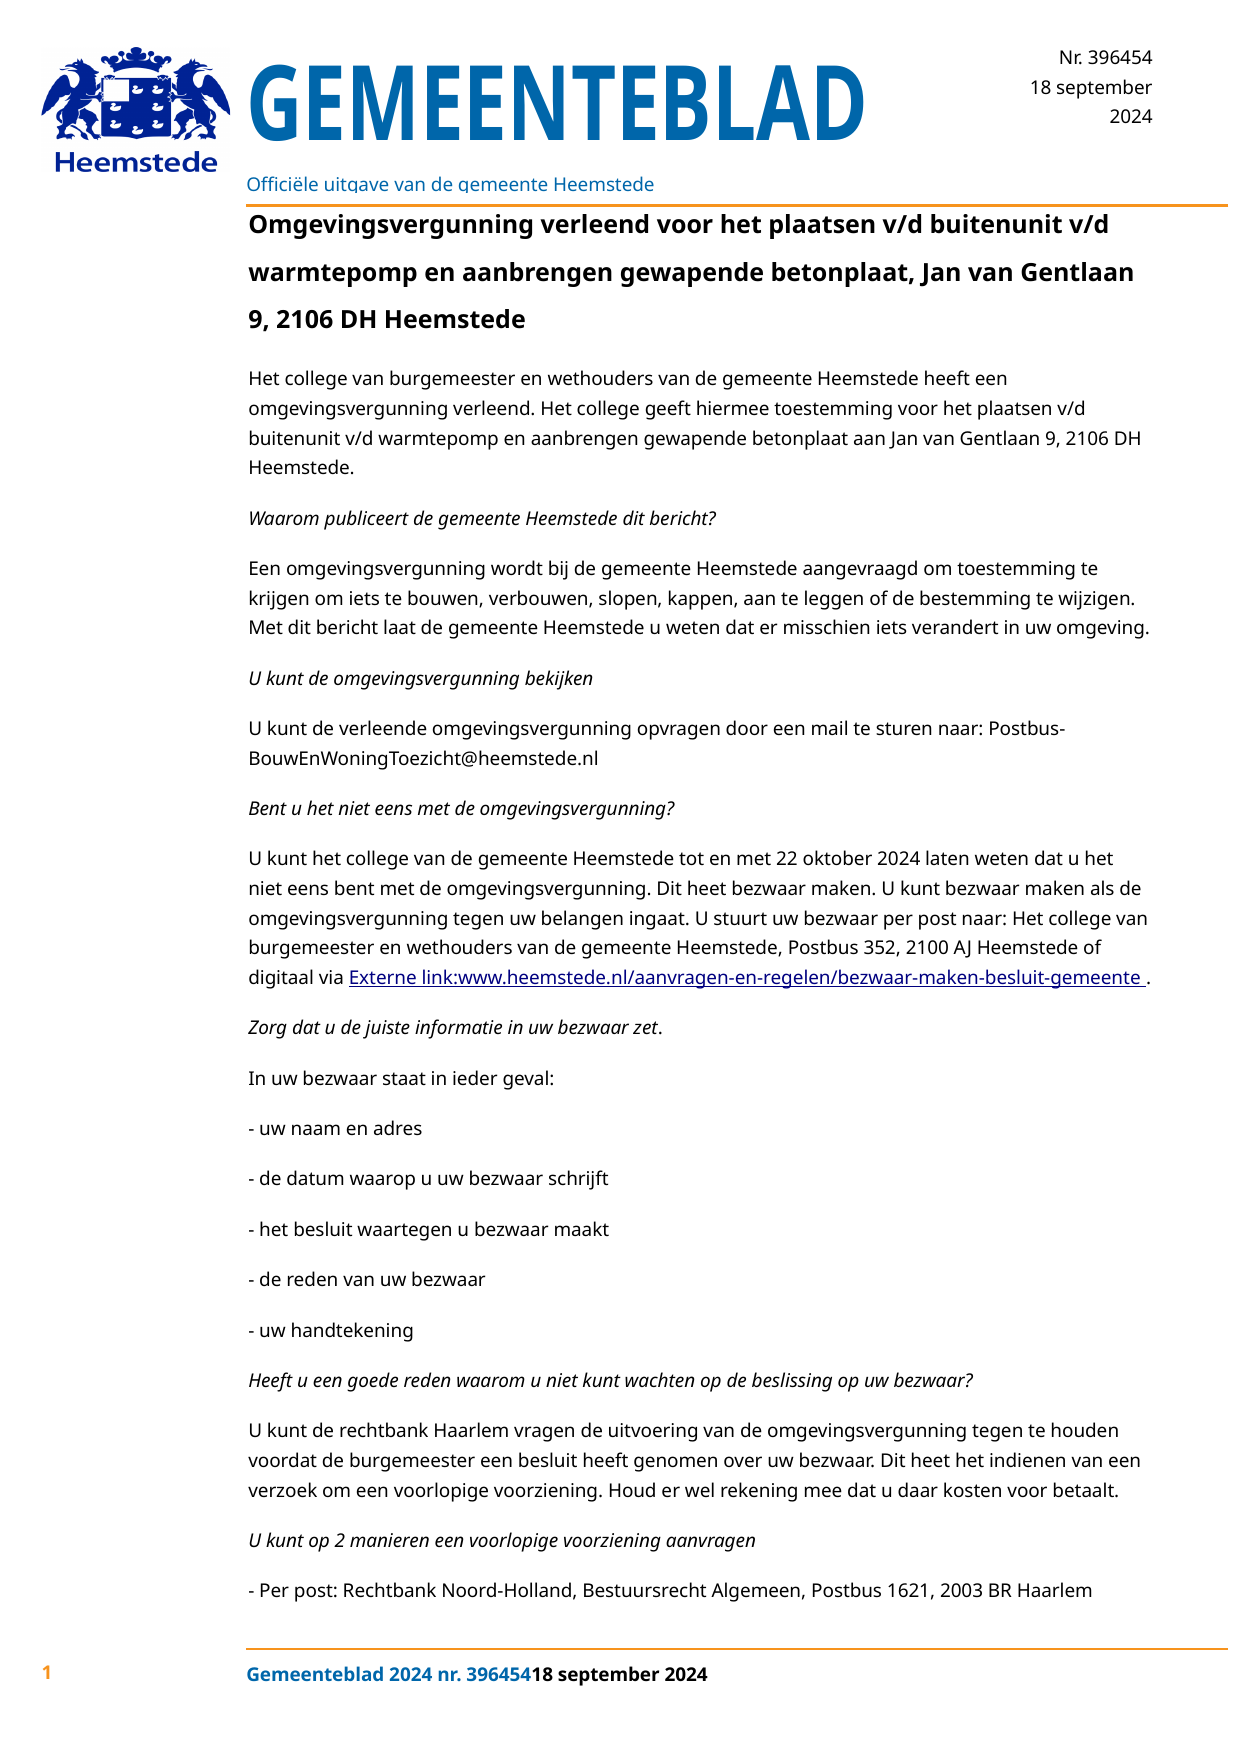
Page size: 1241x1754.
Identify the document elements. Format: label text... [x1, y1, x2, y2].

text - Per post: Rechtbank Noord-Holland, Bestuursrecht Algemeen, Postbus 1621, 2003 BR Haarlem [248, 1578, 1152, 1603]
text Waarom publiceert de gemeente Heemstede dit bericht? [248, 505, 1152, 530]
text - uw naam en adres [248, 1115, 1152, 1141]
text Het college van burgemeester en wethouders van de gemeente Heemstede heeft een omgevingsvergunning verleend. Het college geeft hiermee toestemming voor het plaatsen v/d buitenunit v/d warmtepomp en aanbrengen gewapende betonplaat aan Jan van Gentlaan 9, 2106 DH Heemstede. [248, 366, 1152, 480]
text U kunt de verleende omgevingsvergunning opvragen door een mail te sturen naar: Postbus-BouwEnWoningToezicht@heemstede.nl [248, 715, 1152, 770]
text Een omgevingsvergunning wordt bij de gemeente Heemstede aangevraagd om toestemming te krijgen om iets te bouwen, verbouwen, slopen, kappen, aan te leggen of de bestemming te wijzigen. Met dit bericht laat de gemeente Heemstede u weten dat er misschien iets verandert in uw omgeving. [248, 555, 1152, 640]
text Heeft u een goede reden waarom u niet kunt wachten op de beslissing op uw bezwaar? [248, 1367, 1152, 1393]
text Zorg dat u de juiste informatie in uw bezwaar zet. [248, 1014, 1152, 1040]
text - het besluit waartegen u bezwaar maakt [248, 1216, 1152, 1242]
text - uw handtekening [248, 1317, 1152, 1342]
text - de reden van uw bezwaar [248, 1266, 1152, 1292]
text U kunt het college van de gemeente Heemstede tot en met 22 oktober 2024 laten weten dat u het niet eens bent met de omgevingsvergunning. Dit heet bezwaar maken. U kunt bezwaar maken als de omgevingsvergunning tegen uw belangen ingaat. U stuurt uw bezwaar per post naar: Het college van burgemeester en wethouders van de gemeente Heemstede, Postbus 352, 2100 AJ Heemstede of digitaal via Externe link:www.heemstede.nl/aanvragen-en-regelen/bezwaar-maken-besluit-gemeente . [248, 846, 1152, 989]
picture [41, 47, 231, 172]
text U kunt de rechtbank Haarlem vragen de uitvoering van de omgevingsvergunning tegen te houden voordat de burgemeester een besluit heeft genomen over uw bezwaar. Dit heet het indienen van een verzoek om een voorlopige voorziening. Houd er wel rekening mee dat u daar kosten voor betaalt. [248, 1418, 1152, 1502]
text In uw bezwaar staat in ieder geval: [248, 1065, 1152, 1090]
text U kunt op 2 manieren een voorlopige voorziening aanvragen [248, 1527, 1152, 1553]
text Bent u het niet eens met de omgevingsvergunning? [248, 795, 1152, 821]
text U kunt de omgevingsvergunning bekijken [248, 665, 1152, 690]
text Omgevingsvergunning verleend voor het plaatsen v/d buitenunit v/d warmtepomp en aanbrengen gewapende betonplaat, Jan van Gentlaan 9, 2106 DH Heemstede [248, 207, 1152, 336]
text - de datum waarop u uw bezwaar schrijft [248, 1166, 1152, 1191]
